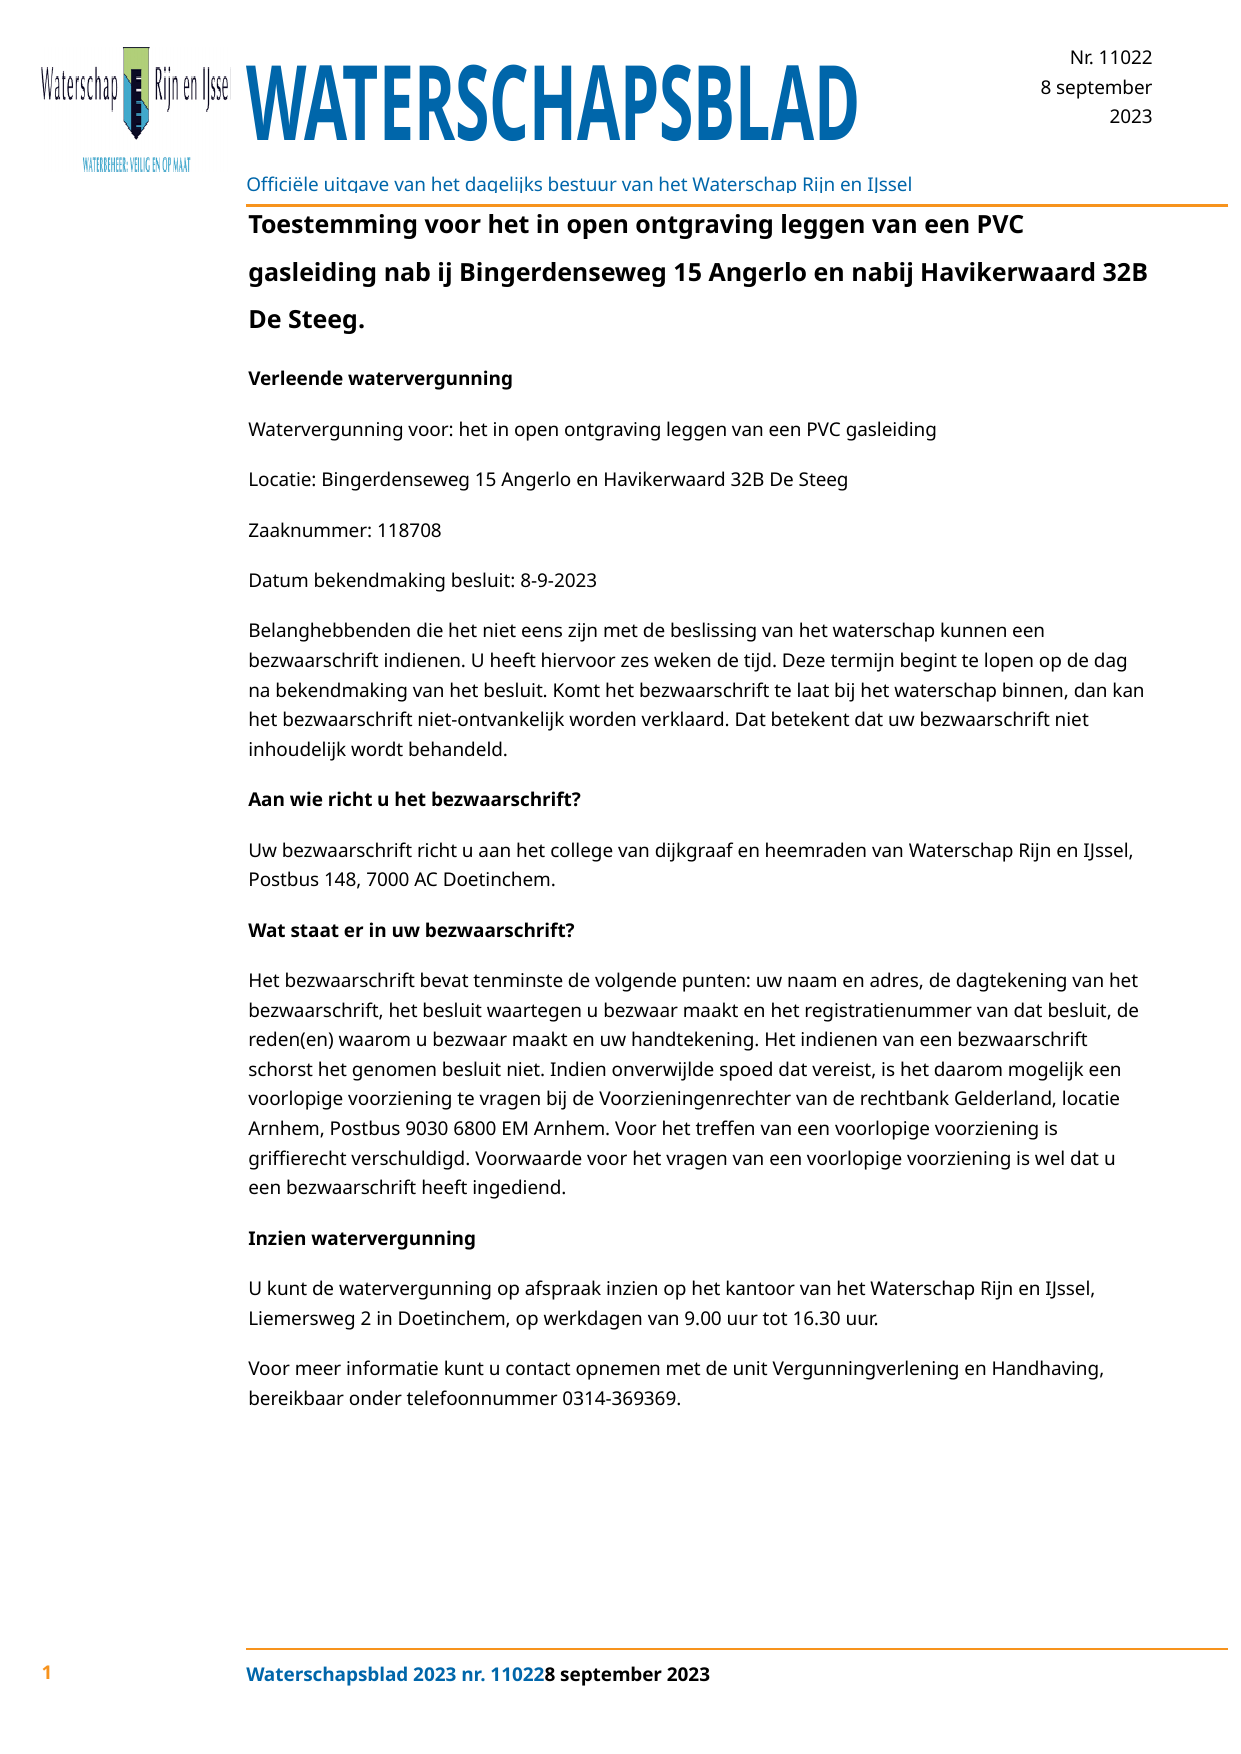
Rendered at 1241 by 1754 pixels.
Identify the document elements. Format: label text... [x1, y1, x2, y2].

text Locatie: Bingerdenseweg 15 Angerlo en Havikerwaard 32B De Steeg [248, 466, 1152, 492]
text U kunt de watervergunning op afspraak inzien op het kantoor van het Waterschap Rijn en IJssel, Liemersweg 2 in Doetinchem, op werkdagen van 9.00 uur tot 16.30 uur. [248, 1275, 1152, 1330]
text Wat staat er in uw bezwaarschrift? [248, 917, 1152, 942]
text Voor meer informatie kunt u contact opnemen met de unit Vergunningverlening en Handhaving, bereikbaar onder telefoonnummer 0314-369369. [248, 1355, 1152, 1410]
text Uw bezwaarschrift richt u aan het college van dijkgraaf en heemraden van Waterschap Rijn en IJssel, Postbus 148, 7000 AC Doetinchem. [248, 837, 1152, 892]
text Datum bekendmaking besluit: 8-9-2023 [248, 567, 1152, 593]
text Verleende watervergunning [248, 366, 1152, 391]
picture [41, 47, 231, 172]
text Zaaknummer: 118708 [248, 517, 1152, 542]
text Aan wie richt u het bezwaarschrift? [248, 786, 1152, 812]
text Watervergunning voor: het in open ontgraving leggen van een PVC gasleiding [248, 416, 1152, 442]
text Het bezwaarschrift bevat tenminste de volgende punten: uw naam en adres, de dagtekening van het bezwaarschrift, het besluit waartegen u bezwaar maakt en het registratienummer van dat besluit, de reden(en) waarom u bezwaar maakt en uw handtekening. Het indienen van een bezwaarschrift schorst het genomen besluit niet. Indien onverwijlde spoed dat vereist, is het daarom mogelijk een voorlopige voorziening te vragen bij de Voorzieningenrechter van de rechtbank Gelderland, locatie Arnhem, Postbus 9030 6800 EM Arnhem. Voor het treffen van een voorlopige voorziening is griffierecht verschuldigd. Voorwaarde voor het vragen van een voorlopige voorziening is wel dat u een bezwaarschrift heeft ingediend. [248, 967, 1152, 1200]
text Inzien watervergunning [248, 1225, 1152, 1250]
text Belanghebbenden die het niet eens zijn met de beslissing van het waterschap kunnen een bezwaarschrift indienen. U heeft hiervoor zes weken de tijd. Deze termijn begint te lopen op de dag na bekendmaking van het besluit. Komt het bezwaarschrift te laat bij het waterschap binnen, dan kan het bezwaarschrift niet-ontvankelijk worden verklaard. Dat betekent dat uw bezwaarschrift niet inhoudelijk wordt behandeld. [248, 618, 1152, 762]
text Toestemming voor het in open ontgraving leggen van een PVC gasleiding nab ij Bingerdenseweg 15 Angerlo en nabij Havikerwaard 32B De Steeg. [248, 207, 1152, 336]
